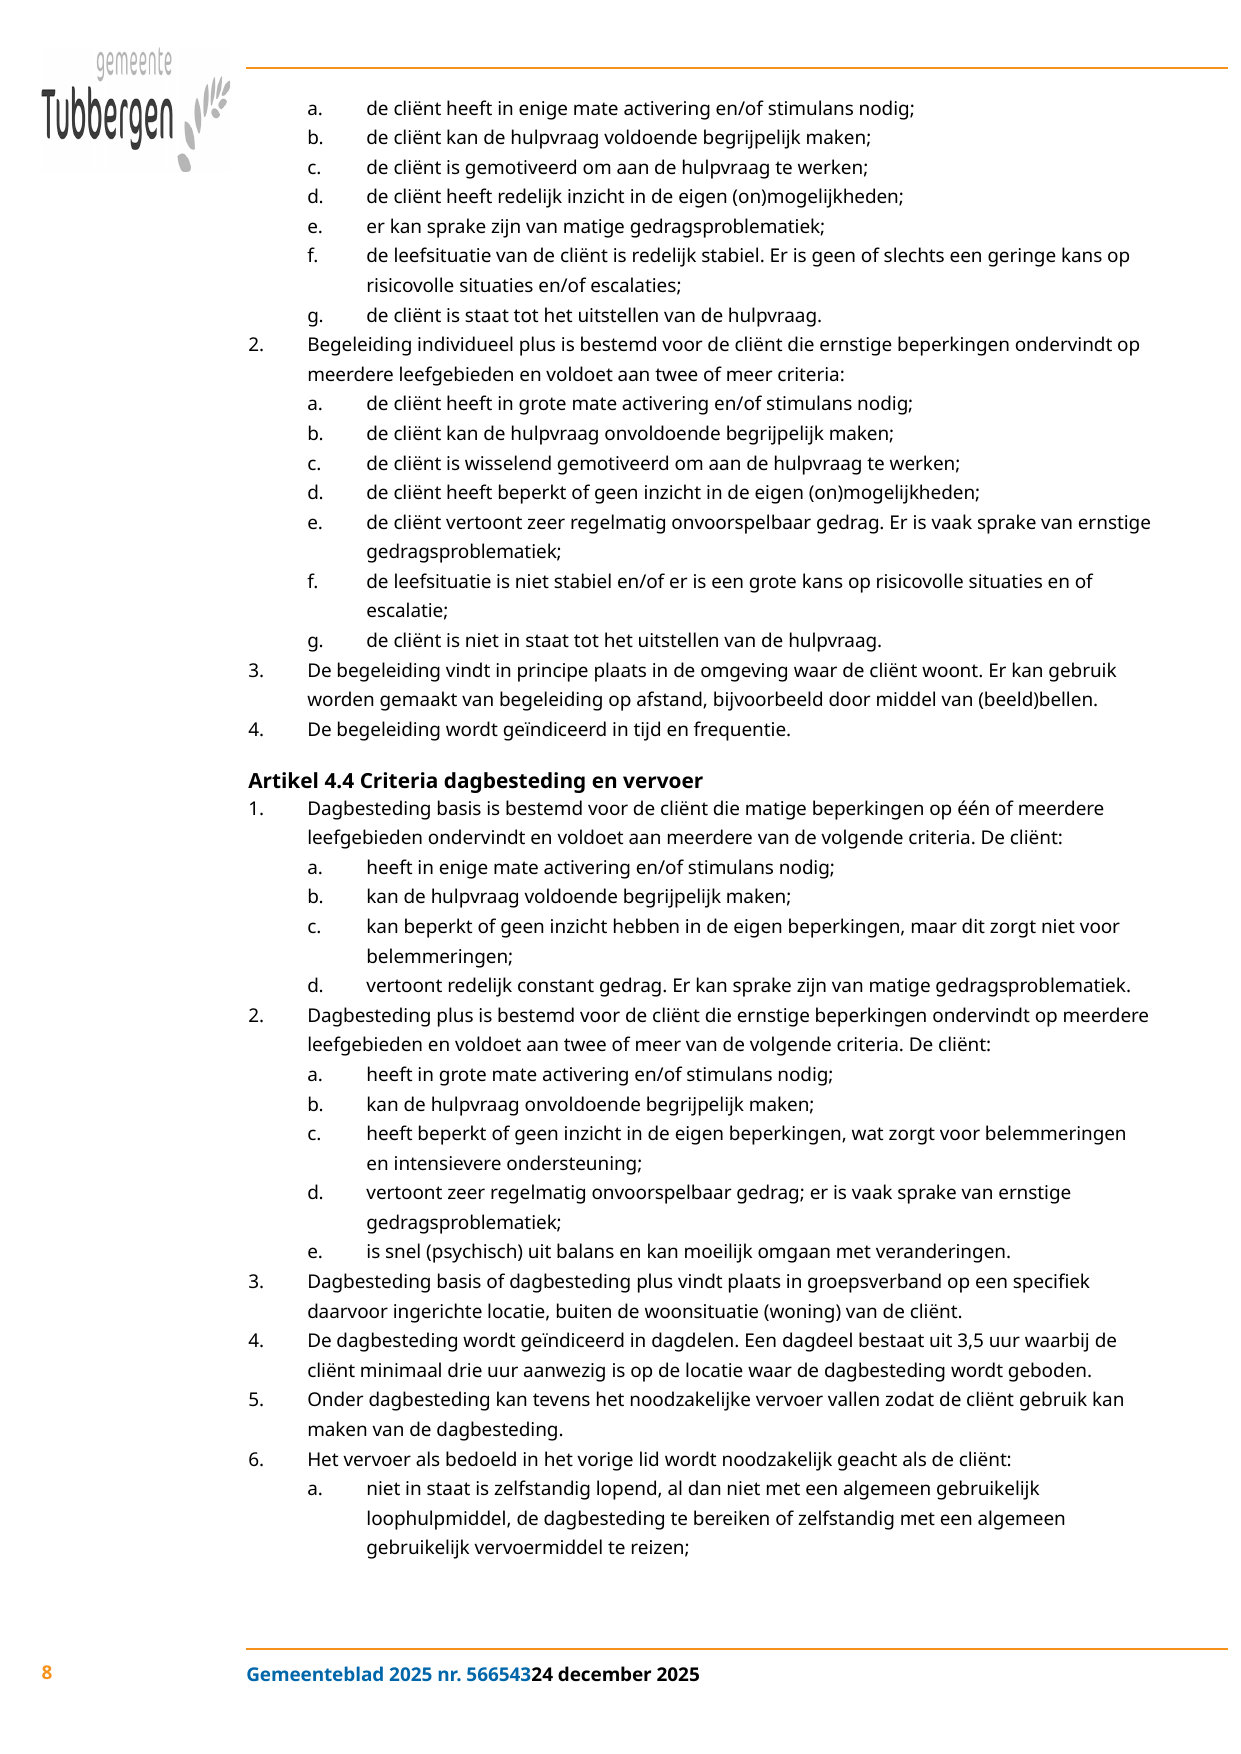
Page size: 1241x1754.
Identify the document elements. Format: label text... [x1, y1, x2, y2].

list heeft beperkt of geen inzicht in de eigen beperkingen, wat zorgt voor belemmeringen en intensievere ondersteuning; [307, 1120, 1152, 1176]
list is snel (psychisch) uit balans en kan moeilijk omgaan met veranderingen. [307, 1239, 1152, 1264]
list de leefsituatie is niet stabiel en/of er is een grote kans op risicovolle situaties en of escalatie; [307, 568, 1152, 623]
list de cliënt kan de hulpvraag onvoldoende begrijpelijk maken; [307, 420, 1152, 446]
list er kan sprake zijn van matige gedragsproblematiek; [307, 213, 1152, 239]
list vertoont redelijk constant gedrag. Er kan sprake zijn van matige gedragsproblematiek. [307, 972, 1152, 998]
list de cliënt vertoont zeer regelmatig onvoorspelbaar gedrag. Er is vaak sprake van ernstige gedragsproblematiek; [307, 509, 1152, 564]
text Artikel 4.4 Criteria dagbesteding en vervoer [248, 766, 1152, 795]
list heeft in enige mate activering en/of stimulans nodig; [307, 854, 1152, 880]
list vertoont zeer regelmatig onvoorspelbaar gedrag; er is vaak sprake van ernstige gedragsproblematiek; [307, 1179, 1152, 1235]
list de cliënt is niet in staat tot het uitstellen van de hulpvraag. [307, 627, 1152, 653]
list De dagbesteding wordt geïndiceerd in dagdelen. Een dagdeel bestaat uit 3,5 uur waarbij de cliënt minimaal drie uur aanwezig is op de locatie waar de dagbesteding wordt geboden. [248, 1327, 1152, 1383]
list Onder dagbesteding kan tevens het noodzakelijke vervoer vallen zodat de cliënt gebruik kan maken van de dagbesteding. [248, 1387, 1152, 1442]
list de cliënt is staat tot het uitstellen van de hulpvraag. [307, 302, 1152, 328]
list kan beperkt of geen inzicht hebben in de eigen beperkingen, maar dit zorgt niet voor belemmeringen; [307, 913, 1152, 968]
list Dagbesteding basis is bestemd voor de cliënt die matige beperkingen op één of meerdere leefgebieden ondervindt en voldoet aan meerdere van de volgende criteria. De cliënt: [248, 795, 1152, 850]
list de cliënt heeft in grote mate activering en/of stimulans nodig; [307, 391, 1152, 416]
list Dagbesteding plus is bestemd voor de cliënt die ernstige beperkingen ondervindt op meerdere leefgebieden en voldoet aan twee of meer van de volgende criteria. De cliënt: [248, 1002, 1152, 1057]
list de leefsituatie van de cliënt is redelijk stabiel. Er is geen of slechts een geringe kans op risicovolle situaties en/of escalaties; [307, 243, 1152, 298]
list kan de hulpvraag onvoldoende begrijpelijk maken; [307, 1091, 1152, 1116]
list de cliënt is gemotiveerd om aan de hulpvraag te werken; [307, 154, 1152, 180]
list de cliënt heeft in enige mate activering en/of stimulans nodig; [307, 95, 1152, 121]
list Begeleiding individueel plus is bestemd voor de cliënt die ernstige beperkingen ondervindt op meerdere leefgebieden en voldoet aan twee of meer criteria: [248, 331, 1152, 387]
list de cliënt is wisselend gemotiveerd om aan de hulpvraag te werken; [307, 450, 1152, 476]
list de cliënt heeft redelijk inzicht in de eigen (on)mogelijkheden; [307, 183, 1152, 209]
list De begeleiding wordt geïndiceerd in tijd en frequentie. [248, 716, 1152, 742]
list de cliënt heeft beperkt of geen inzicht in de eigen (on)mogelijkheden; [307, 479, 1152, 505]
list De begeleiding vindt in principe plaats in de omgeving waar de cliënt woont. Er kan gebruik worden gemaakt van begeleiding op afstand, bijvoorbeeld door middel van (beeld)bellen. [248, 657, 1152, 712]
list de cliënt kan de hulpvraag voldoende begrijpelijk maken; [307, 124, 1152, 150]
list Dagbesteding basis of dagbesteding plus vindt plaats in groepsverband op een specifiek daarvoor ingerichte locatie, buiten de woonsituatie (woning) van de cliënt. [248, 1268, 1152, 1323]
list niet in staat is zelfstandig lopend, al dan niet met een algemeen gebruikelijk loophulpmiddel, de dagbesteding te bereiken of zelfstandig met een algemeen gebruikelijk vervoermiddel te reizen; [307, 1475, 1152, 1560]
list kan de hulpvraag voldoende begrijpelijk maken; [307, 884, 1152, 909]
list heeft in grote mate activering en/of stimulans nodig; [307, 1061, 1152, 1087]
picture [41, 47, 231, 172]
list Het vervoer als bedoeld in het vorige lid wordt noodzakelijk geacht als de cliënt: [248, 1446, 1152, 1471]
